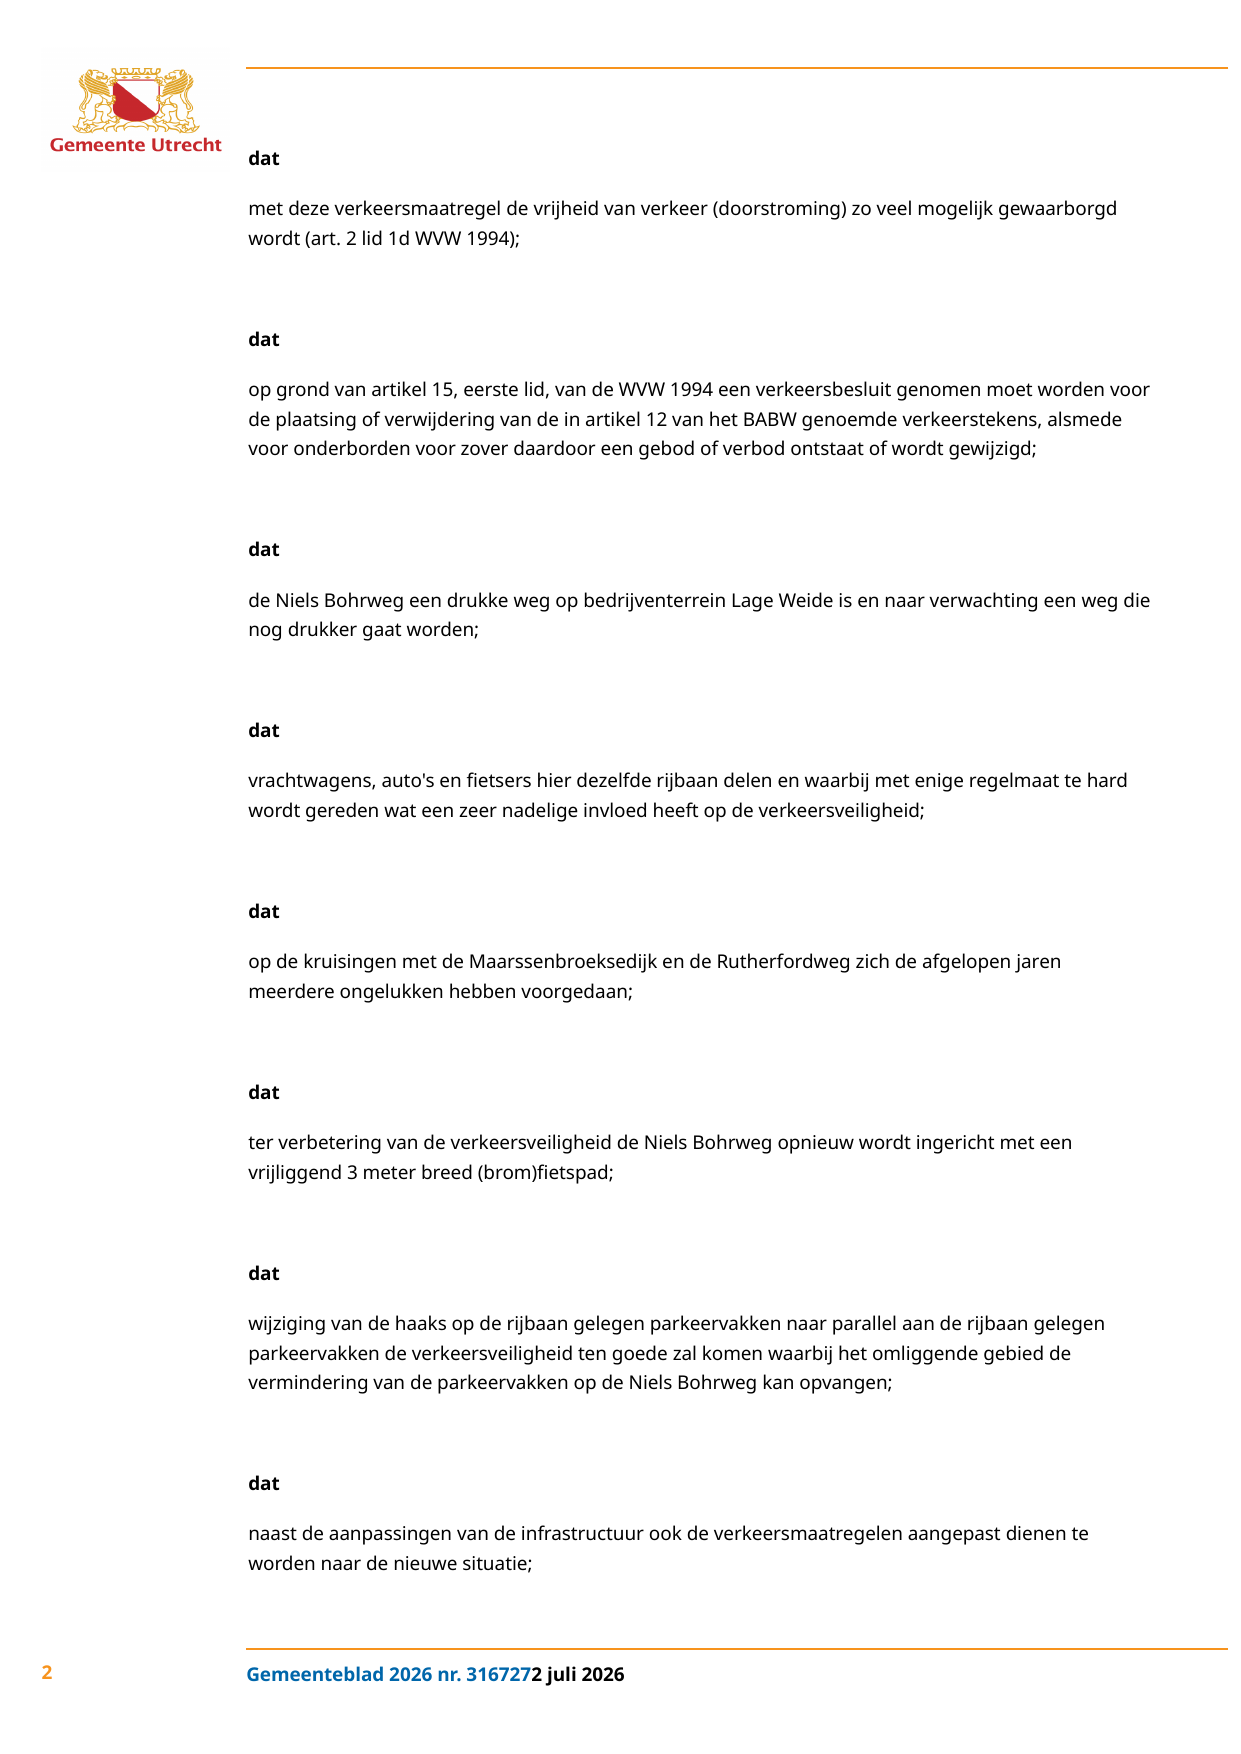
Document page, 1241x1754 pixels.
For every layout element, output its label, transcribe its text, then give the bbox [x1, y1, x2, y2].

text dat [248, 717, 1152, 743]
text wijziging van de haaks op de rijbaan gelegen parkeervakken naar parallel aan de rijbaan gelegen parkeervakken de verkeersveiligheid ten goede zal komen waarbij het omliggende gebied de vermindering van de parkeervakken op de Niels Bohrweg kan opvangen; [248, 1310, 1152, 1395]
text dat [248, 326, 1152, 352]
text vrachtwagens, auto's en fietsers hier dezelfde rijbaan delen en waarbij met enige regelmaat te hard wordt gereden wat een zeer nadelige invloed heeft op de verkeersveiligheid; [248, 768, 1152, 823]
text naast de aanpassingen van de infrastructuur ook de verkeersmaatregelen aangepast dienen te worden naar de nieuwe situatie; [248, 1521, 1152, 1576]
text dat [248, 536, 1152, 562]
text dat [248, 898, 1152, 924]
text met deze verkeersmaatregel de vrijheid van verkeer (doorstroming) zo veel mogelijk gewaarborgd wordt (art. 2 lid 1d WVW 1994); [248, 196, 1152, 251]
text dat [248, 1079, 1152, 1105]
picture [41, 47, 231, 172]
text ter verbetering van de verkeersveiligheid de Niels Bohrweg opnieuw wordt ingericht met een vrijliggend 3 meter breed (brom)fietspad; [248, 1129, 1152, 1185]
text dat [248, 145, 1152, 171]
text op de kruisingen met de Maarssenbroeksedijk en de Rutherfordweg zich de afgelopen jaren meerdere ongelukken hebben voorgedaan; [248, 948, 1152, 1004]
text op grond van artikel 15, eerste lid, van de WVW 1994 een verkeersbesluit genomen moet worden voor de plaatsing of verwijdering van de in artikel 12 van het BABW genoemde verkeerstekens, alsmede voor onderborden voor zover daardoor een gebod of verbod ontstaat of wordt gewijzigd; [248, 376, 1152, 461]
text dat [248, 1470, 1152, 1496]
text dat [248, 1260, 1152, 1286]
text de Niels Bohrweg een drukke weg op bedrijventerrein Lage Weide is en naar verwachting een weg die nog drukker gaat worden; [248, 587, 1152, 642]
